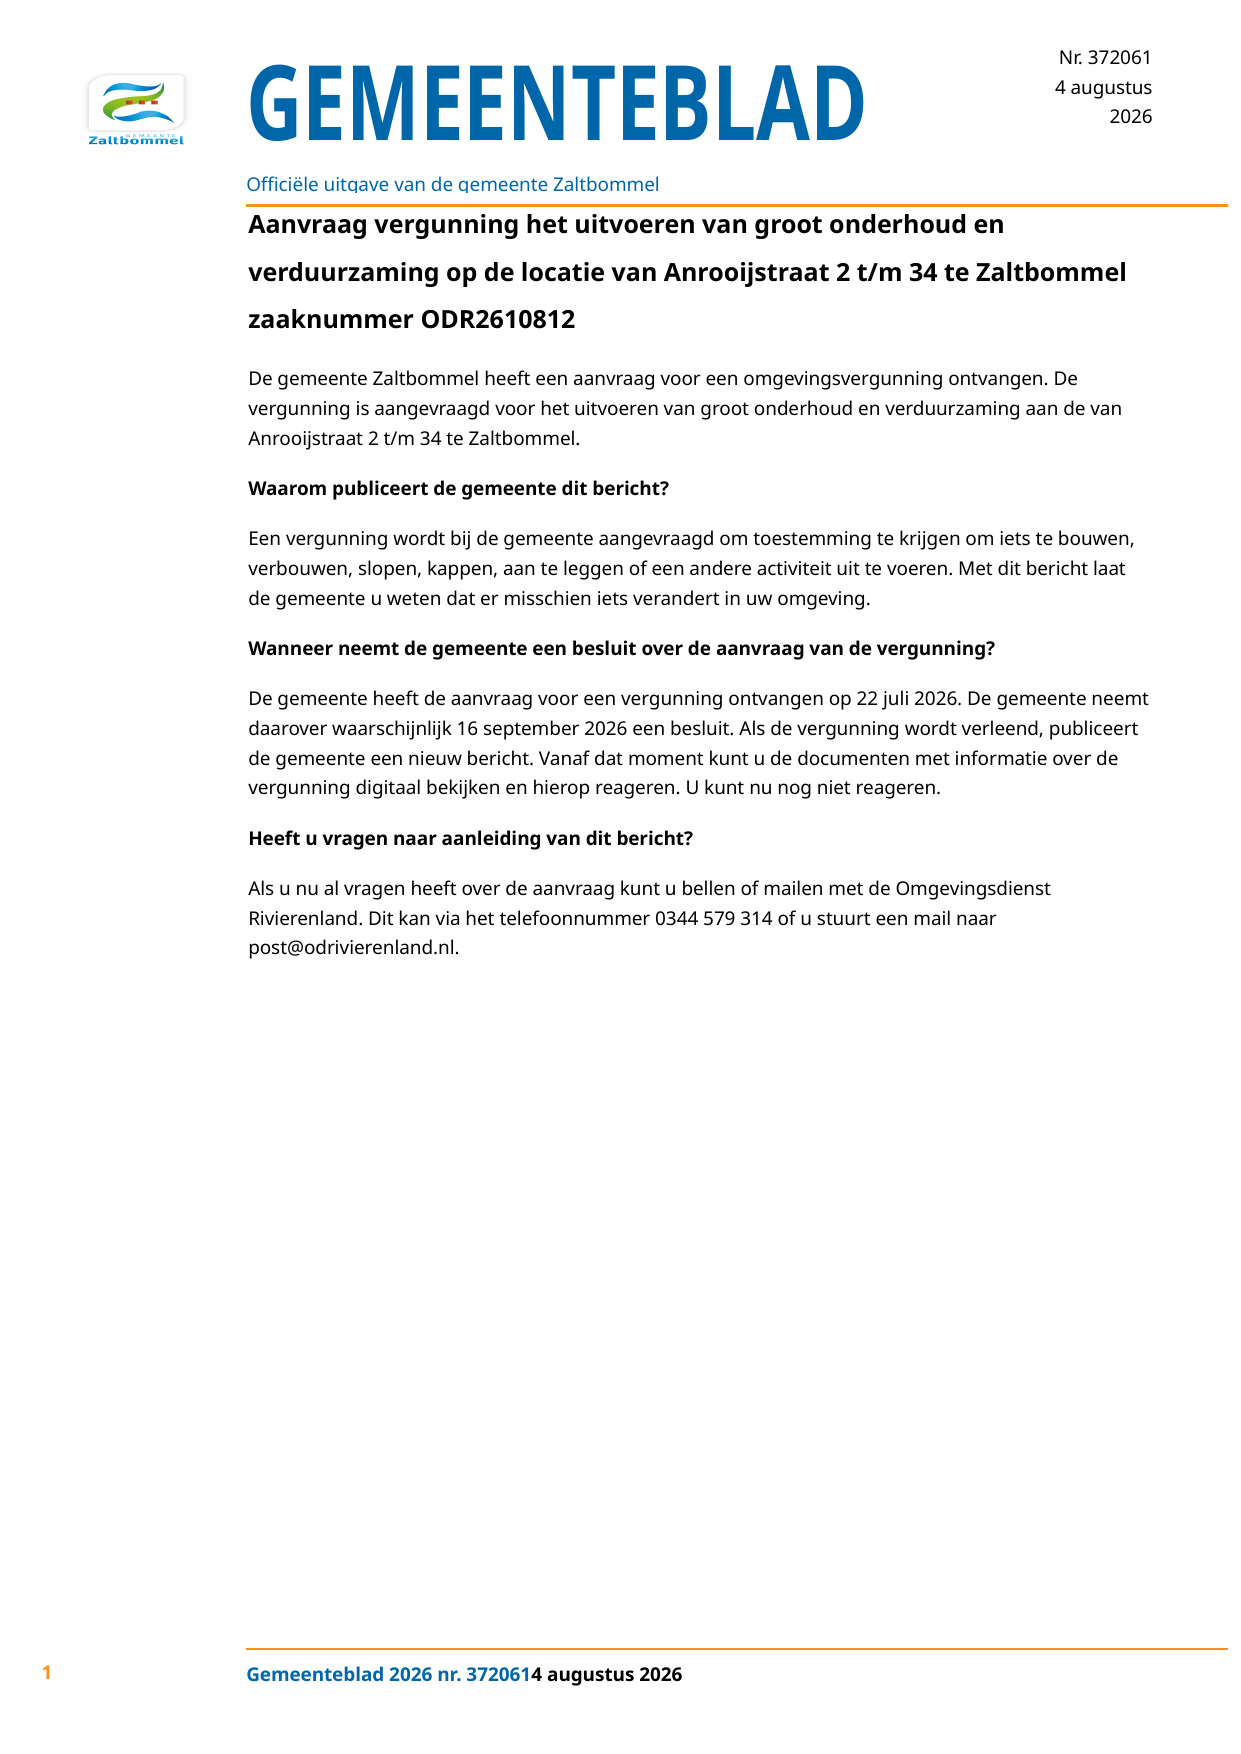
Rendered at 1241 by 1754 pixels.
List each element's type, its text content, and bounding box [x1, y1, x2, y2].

text Aanvraag vergunning het uitvoeren van groot onderhoud en verduurzaming op de locatie van Anrooijstraat 2 t/m 34 te Zaltbommel zaaknummer ODR2610812 [248, 207, 1152, 336]
text De gemeente heeft de aanvraag voor een vergunning ontvangen op 22 juli 2026. De gemeente neemt daarover waarschijnlijk 16 september 2026 een besluit. Als de vergunning wordt verleend, publiceert de gemeente een nieuw bericht. Vanaf dat moment kunt u de documenten met informatie over de vergunning digitaal bekijken en hierop reageren. U kunt nu nog niet reageren. [248, 686, 1152, 800]
text Een vergunning wordt bij de gemeente aangevraagd om toestemming te krijgen om iets te bouwen, verbouwen, slopen, kappen, aan te leggen of een andere activiteit uit te voeren. Met dit bericht laat de gemeente u weten dat er misschien iets verandert in uw omgeving. [248, 526, 1152, 610]
picture [41, 47, 231, 172]
text Als u nu al vragen heeft over de aanvraag kunt u bellen of mailen met de Omgevingsdienst Rivierenland. Dit kan via het telefoonnummer 0344 579 314 of u stuurt een mail naar post@odrivierenland.nl. [248, 875, 1152, 960]
text Heeft u vragen naar aanleiding van dit bericht? [248, 825, 1152, 850]
text De gemeente Zaltbommel heeft een aanvraag voor een omgevingsvergunning ontvangen. De vergunning is aangevraagd voor het uitvoeren van groot onderhoud en verduurzaming aan de van Anrooijstraat 2 t/m 34 te Zaltbommel. [248, 366, 1152, 450]
text Wanneer neemt de gemeente een besluit over de aanvraag van de vergunning? [248, 635, 1152, 661]
text Waarom publiceert de gemeente dit bericht? [248, 475, 1152, 501]
